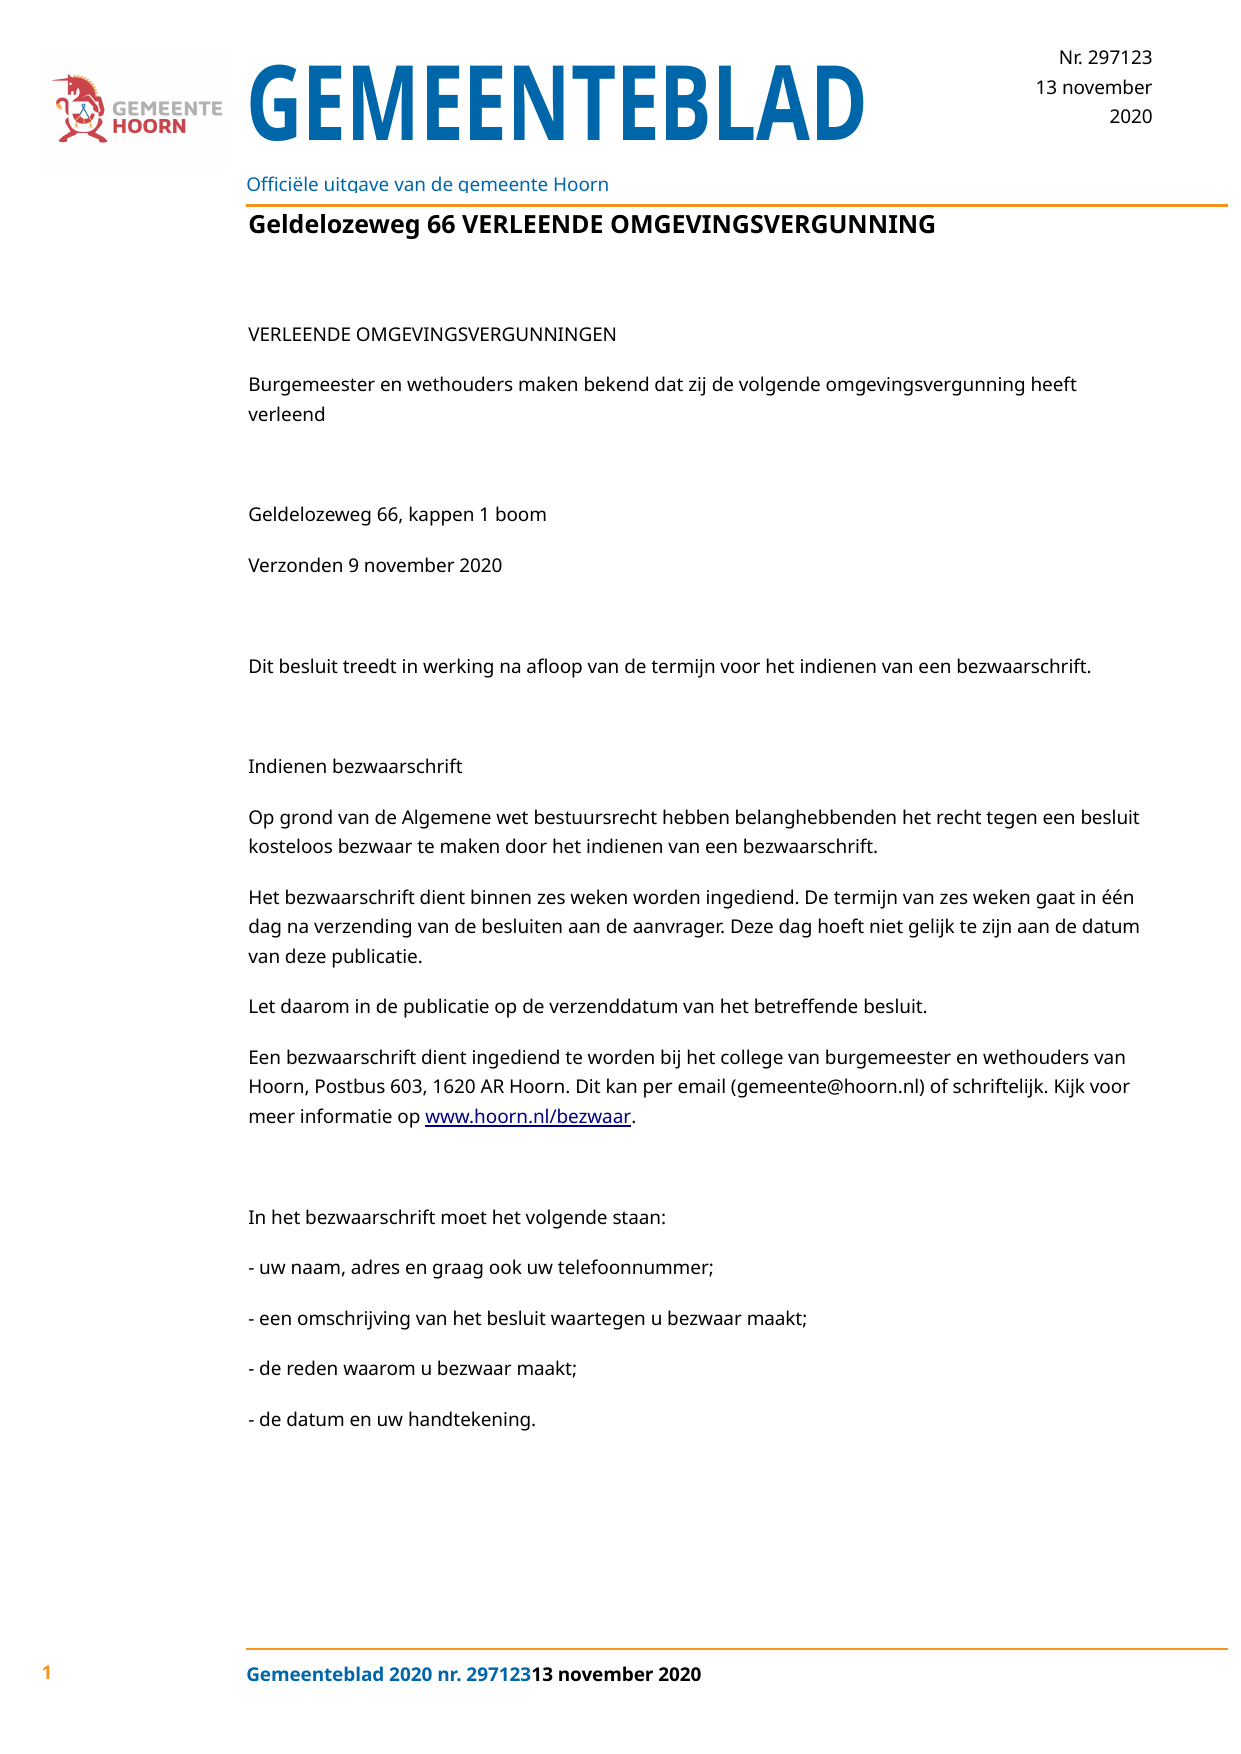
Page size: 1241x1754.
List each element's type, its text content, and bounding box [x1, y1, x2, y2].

text - een omschrijving van het besluit waartegen u bezwaar maakt; [248, 1305, 1152, 1331]
text Dit besluit treedt in werking na afloop van de termijn voor het indienen van een bezwaarschrift. [248, 653, 1152, 678]
text Op grond van de Algemene wet bestuursrecht hebben belanghebbenden het recht tegen een besluit kosteloos bezwaar te maken door het indienen van een bezwaarschrift. [248, 804, 1152, 859]
text Burgemeester en wethouders maken bekend dat zij de volgende omgevingsvergunning heeft verleend [248, 371, 1152, 426]
text Let daarom in de publicatie op de verzenddatum van het betreffende besluit. [248, 994, 1152, 1019]
text Een bezwaarschrift dient ingediend te worden bij het college van burgemeester en wethouders van Hoorn, Postbus 603, 1620 AR Hoorn. Dit kan per email (gemeente@hoorn.nl) of schriftelijk. Kijk voor meer informatie op www.hoorn.nl/bezwaar. [248, 1044, 1152, 1129]
text Het bezwaarschrift dient binnen zes weken worden ingediend. De termijn van zes weken gaat in één dag na verzending van de besluiten aan de aanvrager. Deze dag hoeft niet gelijk te zijn aan de datum van deze publicatie. [248, 884, 1152, 969]
text Indienen bezwaarschrift [248, 754, 1152, 779]
text Verzonden 9 november 2020 [248, 552, 1152, 578]
text Geldelozeweg 66 VERLEENDE OMGEVINGSVERGUNNING [248, 207, 1152, 241]
text - de datum en uw handtekening. [248, 1406, 1152, 1431]
text VERLEENDE OMGEVINGSVERGUNNINGEN [248, 321, 1152, 346]
text - uw naam, adres en graag ook uw telefoonnummer; [248, 1254, 1152, 1280]
text Geldelozeweg 66, kappen 1 boom [248, 502, 1152, 527]
text - de reden waarom u bezwaar maakt; [248, 1355, 1152, 1381]
picture [41, 47, 231, 172]
text In het bezwaarschrift moet het volgende staan: [248, 1204, 1152, 1230]
